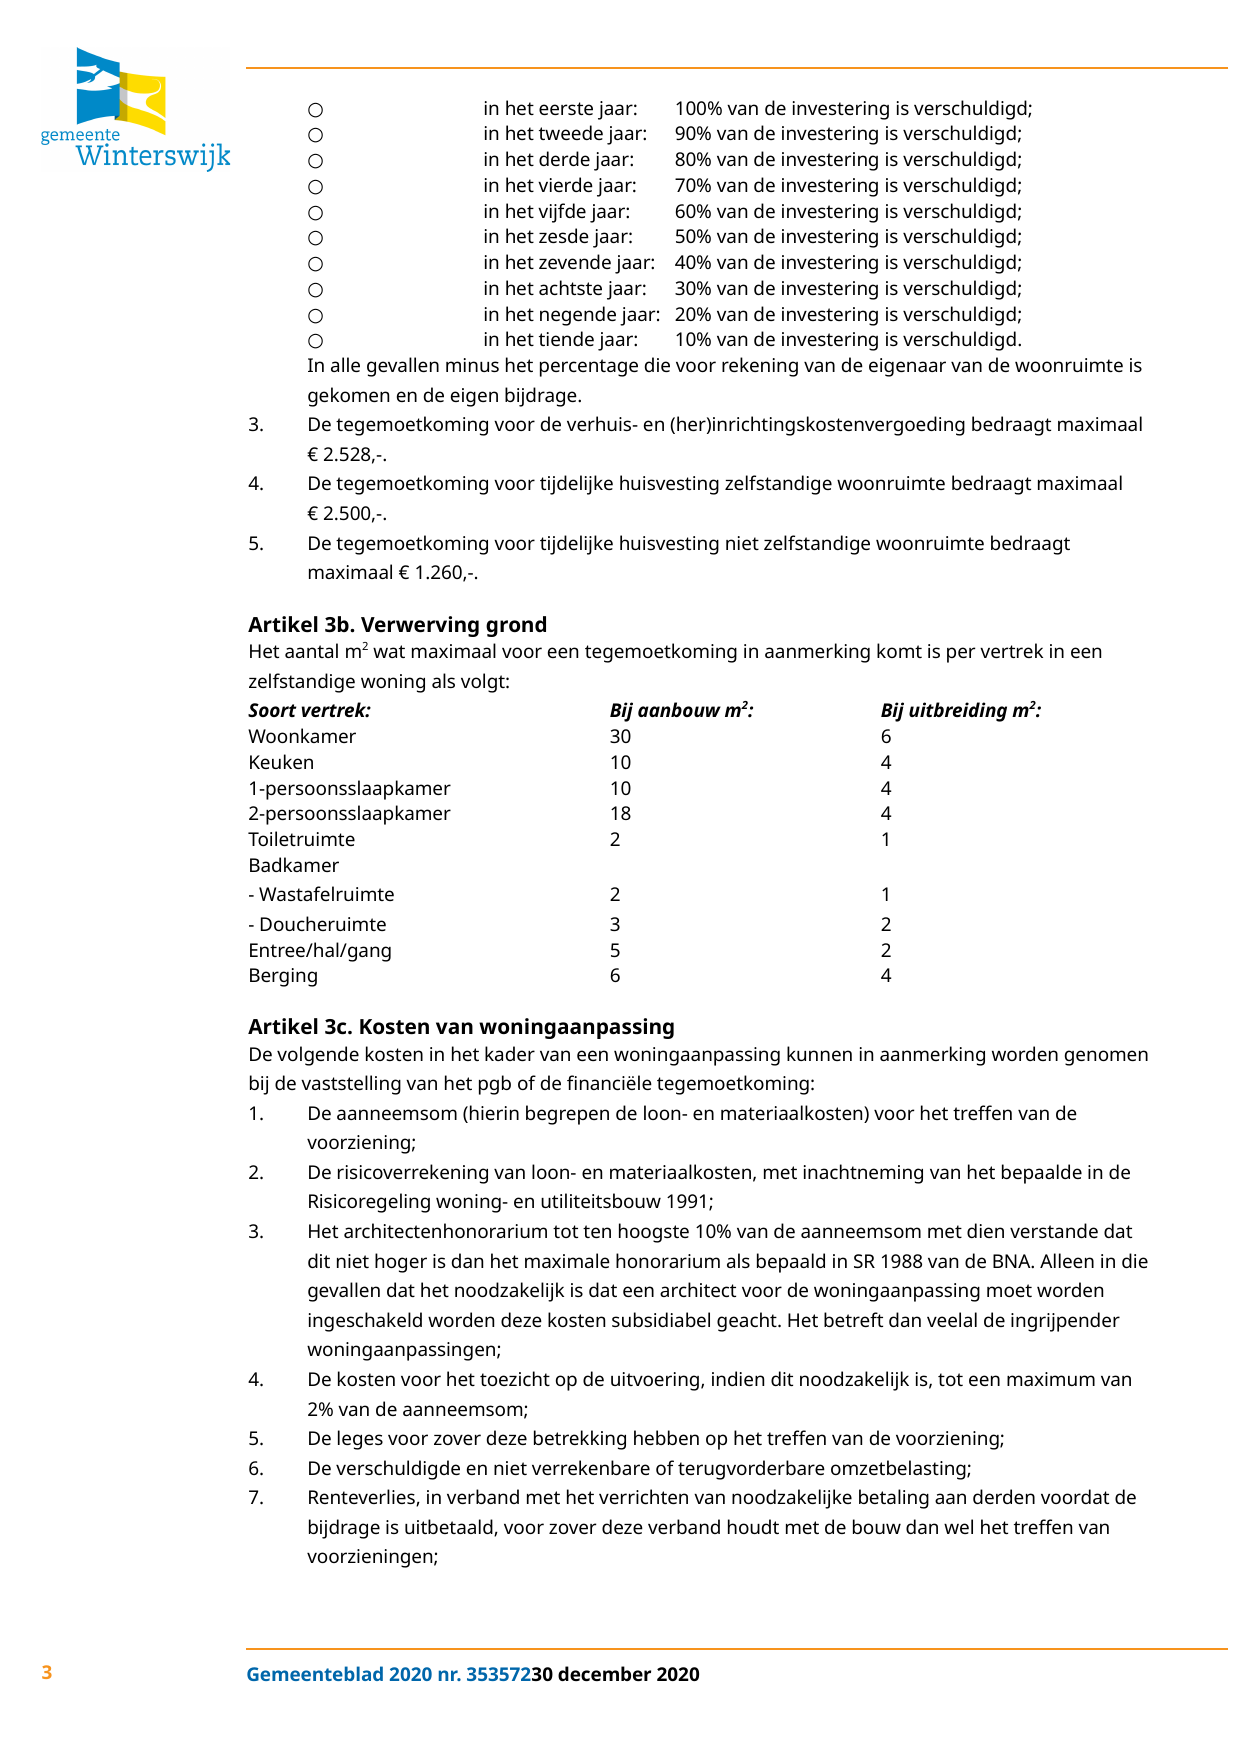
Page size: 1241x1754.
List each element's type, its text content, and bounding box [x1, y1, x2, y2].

table_cell ○ [307, 121, 483, 146]
table_cell 90% van de investering is verschuldigd; [675, 121, 1211, 146]
table_cell 4 [881, 775, 1152, 800]
list De kosten voor het toezicht op de uitvoering, indien dit noodzakelijk is, tot een maximum van 2% van de aanneemsom; [248, 1366, 1152, 1421]
table_header 100% van de investering is verschuldigd; [675, 95, 1211, 121]
table_cell 5 [610, 937, 881, 962]
list De leges voor zover deze betrekking hebben op het treffen van de voorziening; [248, 1425, 1152, 1451]
list In alle gevallen minus het percentage die voor rekening van de eigenaar van de woonruimte is gekomen en de eigen bijdrage. [248, 352, 1152, 408]
table_cell 10 [610, 749, 881, 775]
list De risicoverrekening van loon- en materiaalkosten, met inachtneming van het bepaalde in de Risicoregeling woning- en utiliteitsbouw 1991; [248, 1159, 1152, 1214]
table_cell 4 [881, 800, 1152, 826]
text Artikel 3c. Kosten van woningaanpassing [248, 1012, 1152, 1041]
table_cell ○ [307, 275, 483, 301]
table_cell in het tweede jaar: [483, 121, 674, 146]
table_cell 70% van de investering is verschuldigd; [675, 172, 1211, 198]
table_cell Entree/hal/gang [248, 937, 609, 962]
text Artikel 3b. Verwerving grond [248, 610, 1152, 638]
text De volgende kosten in het kader van een woningaanpassing kunnen in aanmerking worden genomen bij de vaststelling van het pgb of de financiële tegemoetkoming: [248, 1041, 1152, 1096]
list Renteverlies, in verband met het verrichten van noodzakelijke betaling aan derden voordat de bijdrage is uitbetaald, voor zover deze verband houdt met de bouw dan wel het treffen van voorzieningen; [248, 1484, 1152, 1569]
list Het architectenhonorarium tot ten hoogste 10% van de aanneemsom met dien verstande dat dit niet hoger is dan het maximale honorarium als bepaald in SR 1988 van de BNA. Alleen in die gevallen dat het noodzakelijk is dat een architect voor de woningaanpassing moet worden ingeschakeld worden deze kosten subsidiabel geacht. Het betreft dan veelal de ingrijpender woningaanpassingen; [248, 1218, 1152, 1362]
list De tegemoetkoming voor tijdelijke huisvesting niet zelfstandige woonruimte bedraagt maximaal € 1.260,-. [248, 530, 1152, 585]
table_cell ○ [307, 146, 483, 172]
table_cell Berging [248, 963, 609, 988]
table_cell 4 [881, 963, 1152, 988]
table_cell 50% van de investering is verschuldigd; [675, 224, 1211, 249]
table_cell in het vijfde jaar: [483, 198, 674, 223]
table_cell 1 [881, 826, 1152, 852]
table_cell 2 [610, 826, 881, 852]
list De tegemoetkoming voor tijdelijke huisvesting zelfstandige woonruimte bedraagt maximaal € 2.500,-. [248, 471, 1152, 526]
text Het aantal m2 wat maximaal voor een tegemoetkoming in aanmerking komt is per vertrek in een zelfstandige woning als volgt: [248, 638, 1152, 693]
table_header ○ [307, 95, 483, 121]
table_cell ○ [307, 224, 483, 249]
table_cell ○ [307, 249, 483, 275]
table_cell ○ [307, 172, 483, 198]
table_cell Badkamer - Wastafelruimte - Doucheruimte [248, 852, 609, 937]
table_cell ○ [307, 326, 483, 352]
table_cell 10 [610, 775, 881, 800]
table_cell 40% van de investering is verschuldigd; [675, 249, 1211, 275]
table_cell 2 [881, 937, 1152, 962]
table_cell in het negende jaar: [483, 301, 674, 326]
table_cell ○ [307, 198, 483, 223]
table_cell in het tiende jaar: [483, 326, 674, 352]
table_cell 18 [610, 800, 881, 826]
table_cell 6 [881, 723, 1152, 749]
table_cell Toiletruimte [248, 826, 609, 852]
table_cell 30% van de investering is verschuldigd; [675, 275, 1211, 301]
table_cell 2-persoonsslaapkamer [248, 800, 609, 826]
table_cell 2 3 [610, 852, 881, 937]
picture [225, 153, 231, 162]
table_cell 60% van de investering is verschuldigd; [675, 198, 1211, 223]
table_cell 30 [610, 723, 881, 749]
table_header Soort vertrek: [248, 698, 609, 723]
table_cell in het derde jaar: [483, 146, 674, 172]
list De aanneemsom (hierin begrepen de loon- en materiaalkosten) voor het treffen van de voorziening; [248, 1100, 1152, 1155]
table_header Bij aanbouw m2: [610, 698, 881, 723]
table_cell in het zevende jaar: [483, 249, 674, 275]
table_cell ○ [307, 301, 483, 326]
table_cell 20% van de investering is verschuldigd; [675, 301, 1211, 326]
table_cell 10% van de investering is verschuldigd. [675, 326, 1211, 352]
table_header Bij uitbreiding m2: [881, 698, 1152, 723]
table_header in het eerste jaar: [483, 95, 674, 121]
table_cell Keuken [248, 749, 609, 775]
table_cell 1-persoonsslaapkamer [248, 775, 609, 800]
picture [41, 47, 231, 172]
table_cell in het vierde jaar: [483, 172, 674, 198]
table_cell in het achtste jaar: [483, 275, 674, 301]
table_cell 80% van de investering is verschuldigd; [675, 146, 1211, 172]
table_cell 1 2 [881, 852, 1152, 937]
table_cell 4 [881, 749, 1152, 775]
table_cell in het zesde jaar: [483, 224, 674, 249]
list De verschuldigde en niet verrekenbare of terugvorderbare omzetbelasting; [248, 1455, 1152, 1481]
list De tegemoetkoming voor de verhuis- en (her)inrichtingskostenvergoeding bedraagt maximaal € 2.528,-. [248, 411, 1152, 467]
table_cell 6 [610, 963, 881, 988]
table_cell Woonkamer [248, 723, 609, 749]
